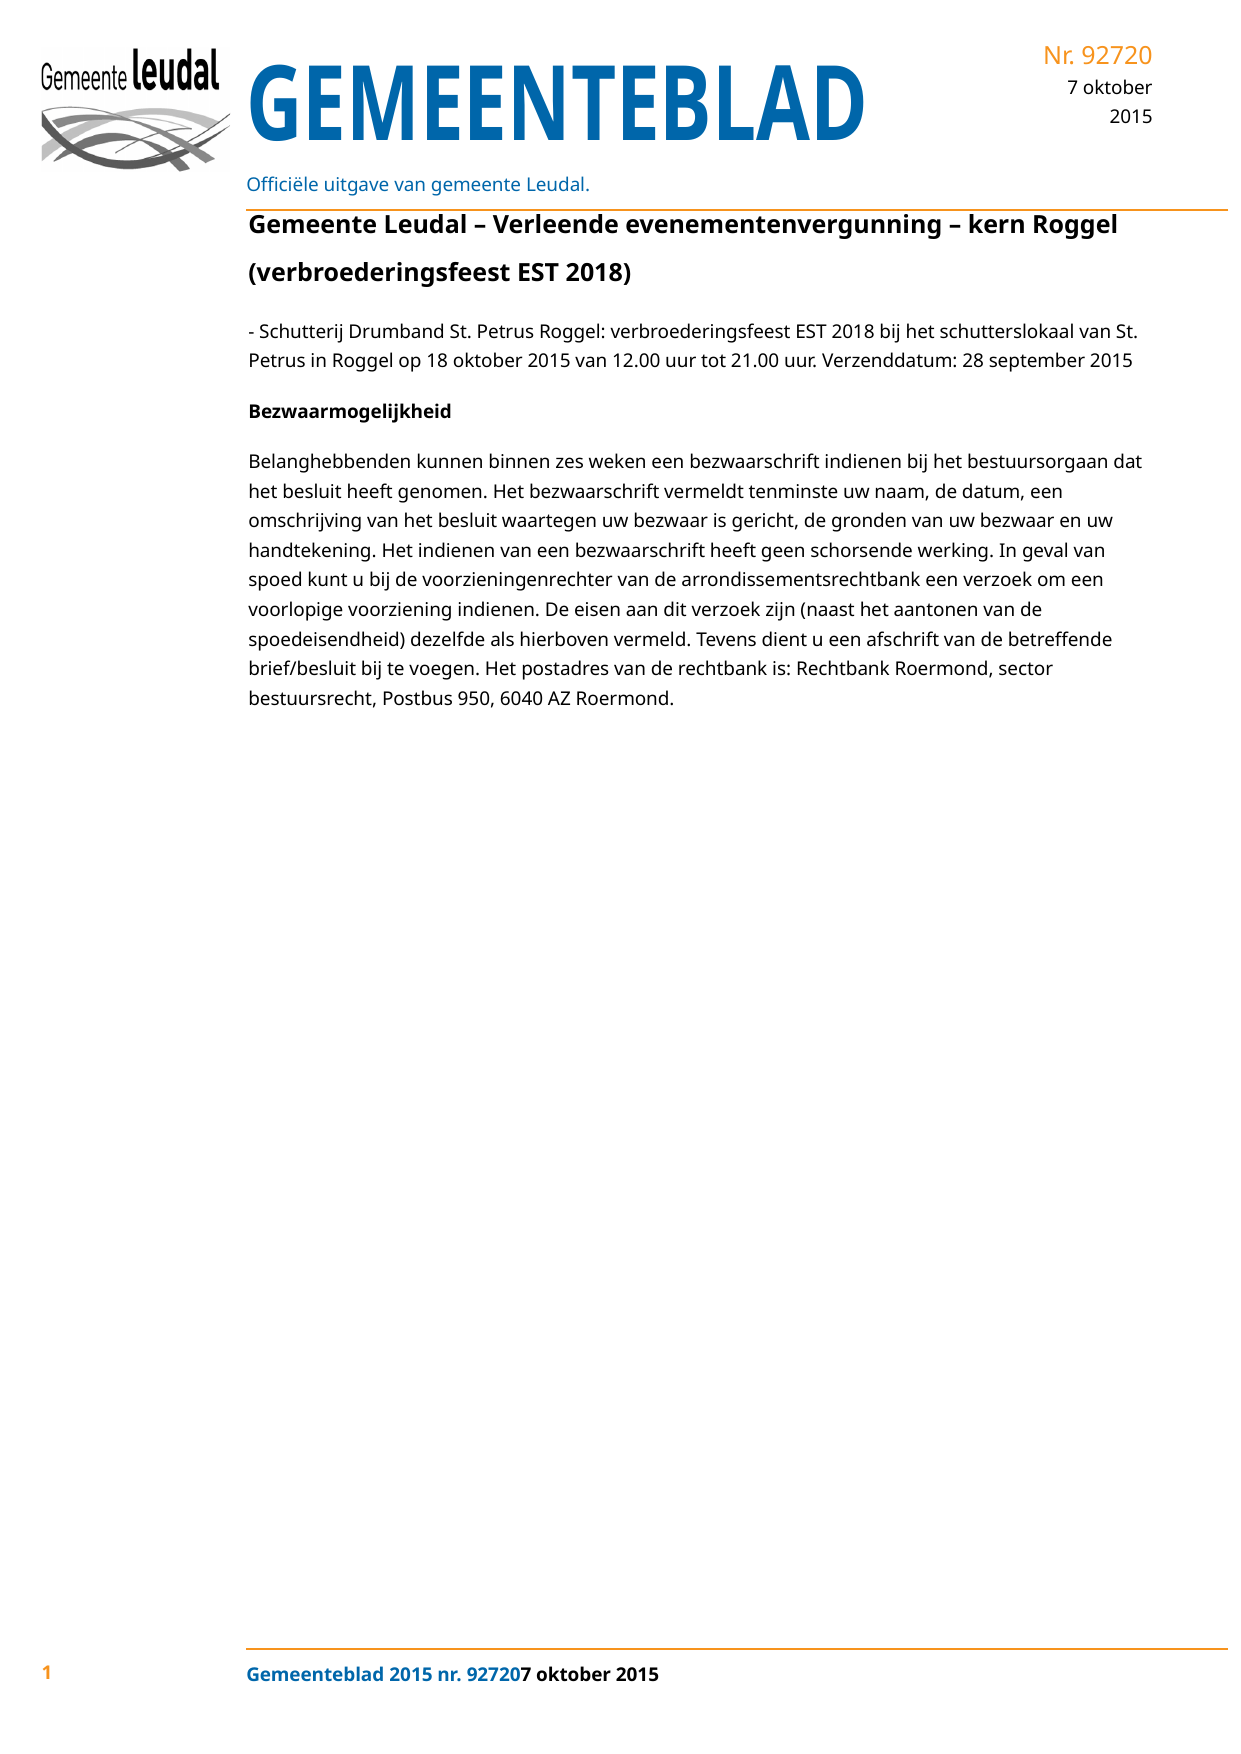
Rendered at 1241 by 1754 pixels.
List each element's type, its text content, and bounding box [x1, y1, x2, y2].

text - Schutterij Drumband St. Petrus Roggel: verbroederingsfeest EST 2018 bij het schutterslokaal van St. Petrus in Roggel op 18 oktober 2015 van 12.00 uur tot 21.00 uur. Verzenddatum: 28 september 2015 [248, 318, 1152, 373]
text Belanghebbenden kunnen binnen zes weken een bezwaarschrift indienen bij het bestuursorgaan dat het besluit heeft genomen. Het bezwaarschrift vermeldt tenminste uw naam, de datum, een omschrijving van het besluit waartegen uw bezwaar is gericht, de gronden van uw bezwaar en uw handtekening. Het indienen van een bezwaarschrift heeft geen schorsende werking. In geval van spoed kunt u bij de voorzieningenrechter van de arrondissementsrechtbank een verzoek om een voorlopige voorziening indienen. De eisen aan dit verzoek zijn (naast het aantonen van de spoedeisendheid) dezelfde als hierboven vermeld. Tevens dient u een afschrift van de betreffende brief/besluit bij te voegen. Het postadres van de rechtbank is: Rechtbank Roermond, sector bestuursrecht, Postbus 950, 6040 AZ Roermond. [248, 448, 1152, 711]
picture [41, 47, 231, 172]
text Bezwaarmogelijkheid [248, 398, 1152, 424]
text Gemeente Leudal – Verleende evenementenvergunning – kern Roggel (verbroederingsfeest EST 2018) [248, 211, 1152, 288]
